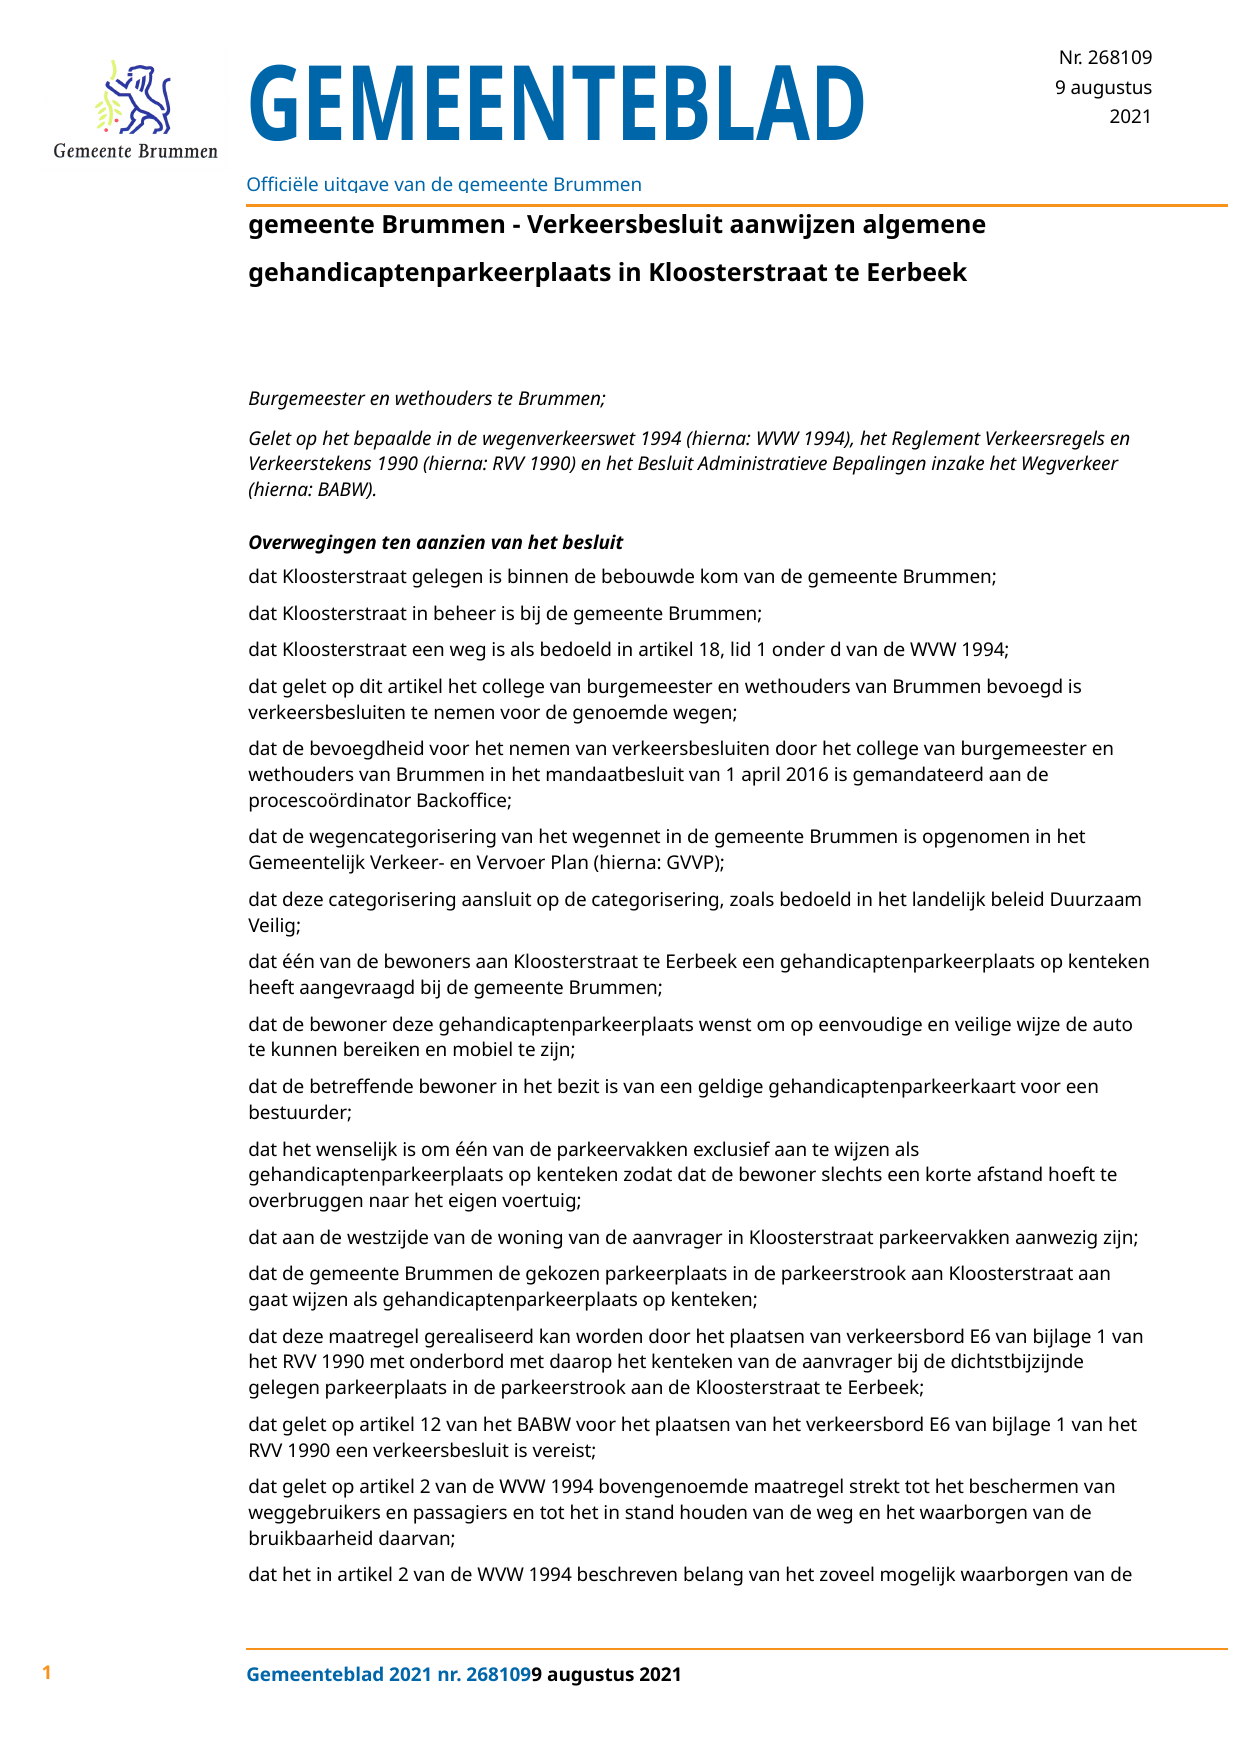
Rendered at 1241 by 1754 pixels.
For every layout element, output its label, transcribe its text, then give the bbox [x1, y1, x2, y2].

text dat de bevoegdheid voor het nemen van verkeersbesluiten door het college van burgemeester en wethouders van Brummen in het mandaatbesluit van 1 april 2016 is gemandateerd aan de procescoördinator Backoffice; [248, 736, 1152, 813]
text gemeente Brummen - Verkeersbesluit aanwijzen algemene gehandicaptenparkeerplaats in Kloosterstraat te Eerbeek [248, 207, 1152, 288]
text dat de gemeente Brummen de gekozen parkeerplaats in de parkeerstrook aan Kloosterstraat aan gaat wijzen als gehandicaptenparkeerplaats op kenteken; [248, 1261, 1152, 1312]
text dat Kloosterstraat gelegen is binnen de bebouwde kom van de gemeente Brummen; [248, 563, 1152, 589]
text dat Kloosterstraat in beheer is bij de gemeente Brummen; [248, 600, 1152, 626]
text dat gelet op artikel 12 van het BABW voor het plaatsen van het verkeersbord E6 van bijlage 1 van het RVV 1990 een verkeersbesluit is vereist; [248, 1411, 1152, 1462]
text dat Kloosterstraat een weg is als bedoeld in artikel 18, lid 1 onder d van de WVW 1994; [248, 637, 1152, 662]
text dat de betreffende bewoner in het bezit is van een geldige gehandicaptenparkeerkaart voor een bestuurder; [248, 1073, 1152, 1125]
text dat de bewoner deze gehandicaptenparkeerplaats wenst om op eenvoudige en veilige wijze de auto te kunnen bereiken en mobiel te zijn; [248, 1011, 1152, 1062]
text dat het in artikel 2 van de WVW 1994 beschreven belang van het zoveel mogelijk waarborgen van de [248, 1562, 1152, 1587]
text dat gelet op artikel 2 van de WVW 1994 bovengenoemde maatregel strekt tot het beschermen van weggebruikers en passagiers en tot het in stand houden van de weg en het waarborgen van de bruikbaarheid daarvan; [248, 1473, 1152, 1551]
text dat het wenselijk is om één van de parkeervakken exclusief aan te wijzen als gehandicaptenparkeerplaats op kenteken zodat dat de bewoner slechts een korte afstand hoeft te overbruggen naar het eigen voertuig; [248, 1136, 1152, 1213]
text dat de wegencategorisering van het wegennet in de gemeente Brummen is opgenomen in het Gemeentelijk Verkeer- en Vervoer Plan (hierna: GVVP); [248, 824, 1152, 875]
text dat aan de westzijde van de woning van de aanvrager in Kloosterstraat parkeervakken aanwezig zijn; [248, 1224, 1152, 1249]
text Gelet op het bepaalde in de wegenverkeerswet 1994 (hierna: WVW 1994), het Reglement Verkeersregels en Verkeerstekens 1990 (hierna: RVV 1990) en het Besluit Administratieve Bepalingen inzake het Wegverkeer (hierna: BABW). [248, 425, 1152, 502]
text dat één van de bewoners aan Kloosterstraat te Eerbeek een gehandicaptenparkeerplaats op kenteken heeft aangevraagd bij de gemeente Brummen; [248, 948, 1152, 1000]
text Overwegingen ten aanzien van het besluit [248, 529, 1152, 555]
picture [41, 47, 231, 172]
text dat deze maatregel gerealiseerd kan worden door het plaatsen van verkeersbord E6 van bijlage 1 van het RVV 1990 met onderbord met daarop het kenteken van de aanvrager bij de dichtstbijzijnde gelegen parkeerplaats in de parkeerstrook aan de Kloosterstraat te Eerbeek; [248, 1323, 1152, 1400]
text dat deze categorisering aansluit op de categorisering, zoals bedoeld in het landelijk beleid Duurzaam Veilig; [248, 886, 1152, 938]
text dat gelet op dit artikel het college van burgemeester en wethouders van Brummen bevoegd is verkeersbesluiten te nemen voor de genoemde wegen; [248, 673, 1152, 725]
text Burgemeester en wethouders te Brummen; [248, 386, 1152, 411]
